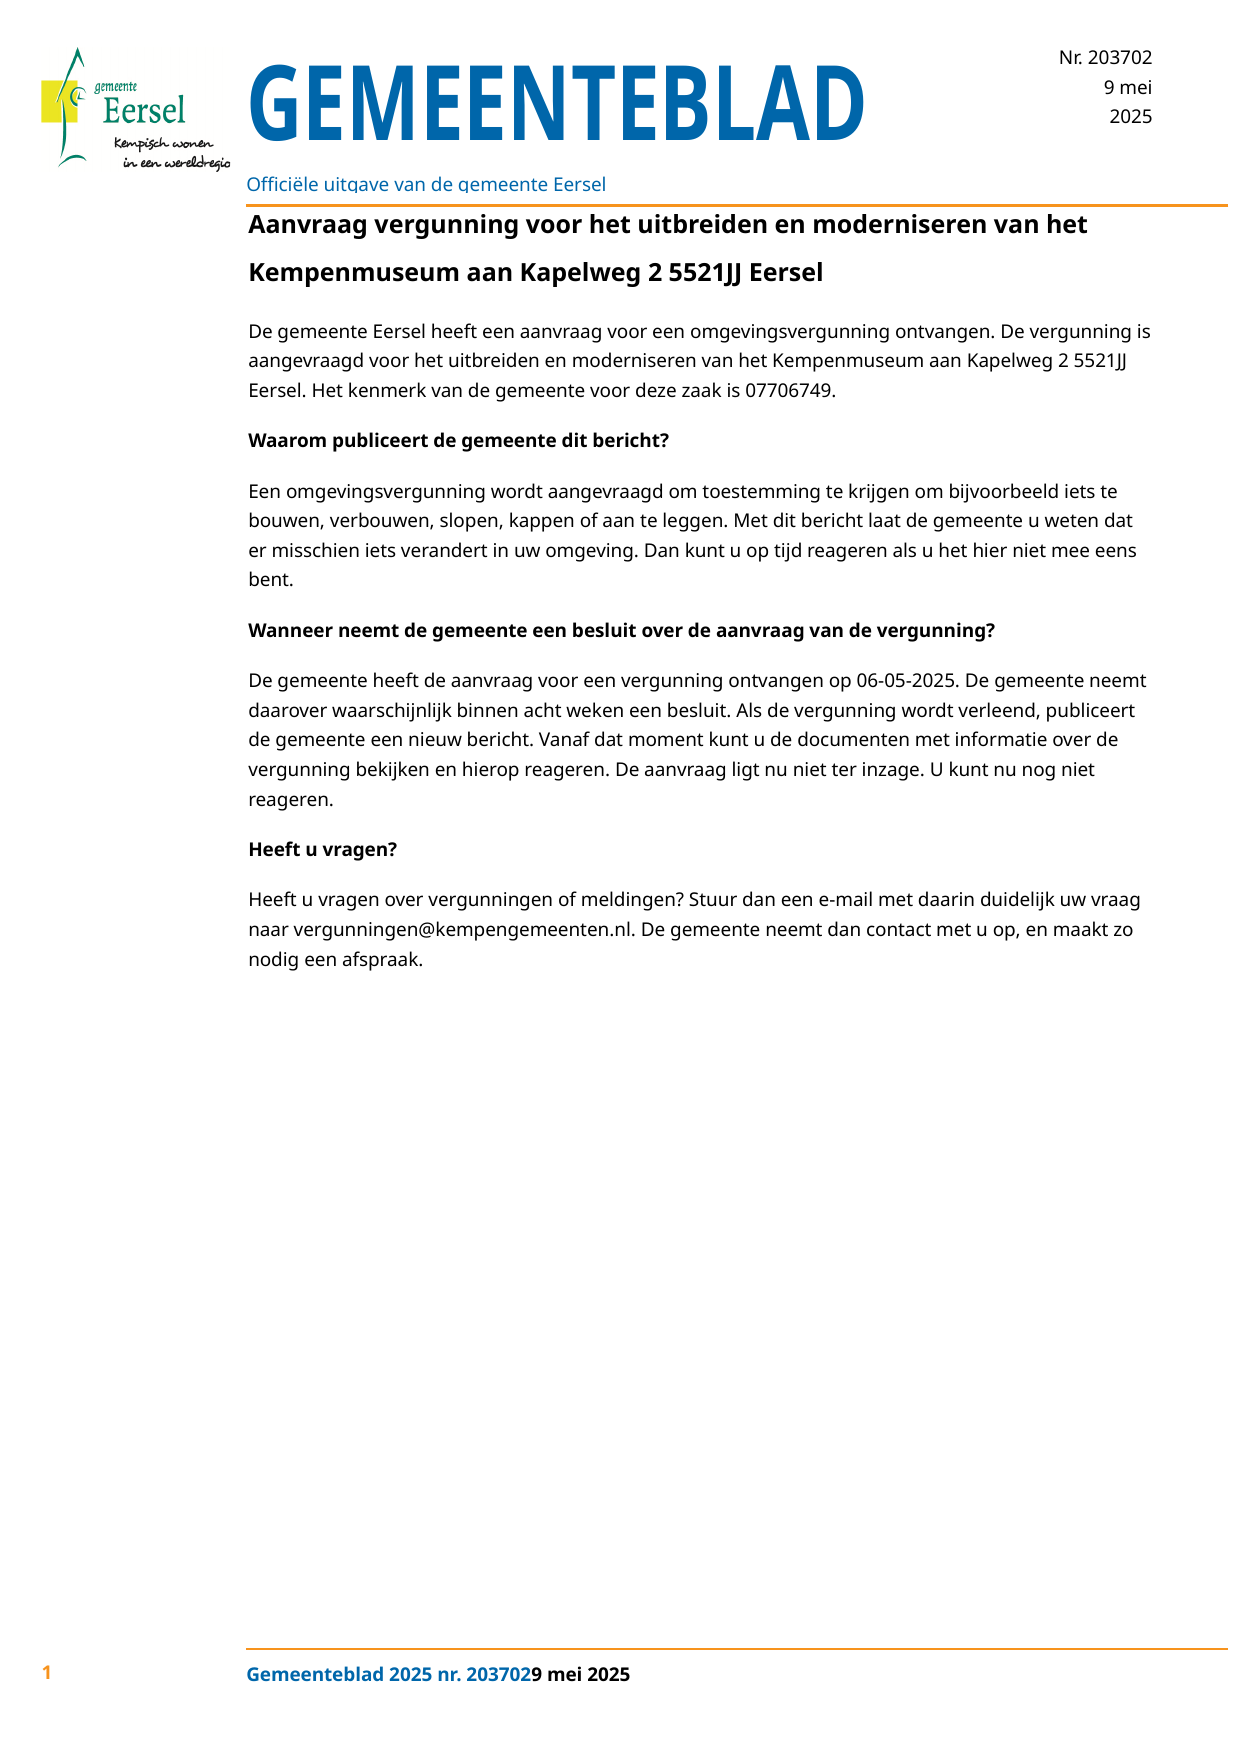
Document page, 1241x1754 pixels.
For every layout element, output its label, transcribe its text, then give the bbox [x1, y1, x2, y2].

text Wanneer neemt de gemeente een besluit over de aanvraag van de vergunning? [248, 617, 1152, 643]
picture [41, 47, 231, 172]
text Heeft u vragen over vergunningen of meldingen? Stuur dan een e-mail met daarin duidelijk uw vraag naar vergunningen@kempengemeenten.nl. De gemeente neemt dan contact met u op, en maakt zo nodig een afspraak. [248, 887, 1152, 972]
text De gemeente heeft de aanvraag voor een vergunning ontvangen op 06-05-2025. De gemeente neemt daarover waarschijnlijk binnen acht weken een besluit. Als de vergunning wordt verleend, publiceert de gemeente een nieuw bericht. Vanaf dat moment kunt u de documenten met informatie over de vergunning bekijken en hierop reageren. De aanvraag ligt nu niet ter inzage. U kunt nu nog niet reageren. [248, 667, 1152, 812]
text De gemeente Eersel heeft een aanvraag voor een omgevingsvergunning ontvangen. De vergunning is aangevraagd voor het uitbreiden en moderniseren van het Kempenmuseum aan Kapelweg 2 5521JJ Eersel. Het kenmerk van de gemeente voor deze zaak is 07706749. [248, 318, 1152, 403]
text Een omgevingsvergunning wordt aangevraagd om toestemming te krijgen om bijvoorbeeld iets te bouwen, verbouwen, slopen, kappen of aan te leggen. Met dit bericht laat de gemeente u weten dat er misschien iets verandert in uw omgeving. Dan kunt u op tijd reageren als u het hier niet mee eens bent. [248, 478, 1152, 592]
text Aanvraag vergunning voor het uitbreiden en moderniseren van het Kempenmuseum aan Kapelweg 2 5521JJ Eersel [248, 207, 1152, 288]
text Waarom publiceert de gemeente dit bericht? [248, 427, 1152, 453]
text Heeft u vragen? [248, 836, 1152, 862]
